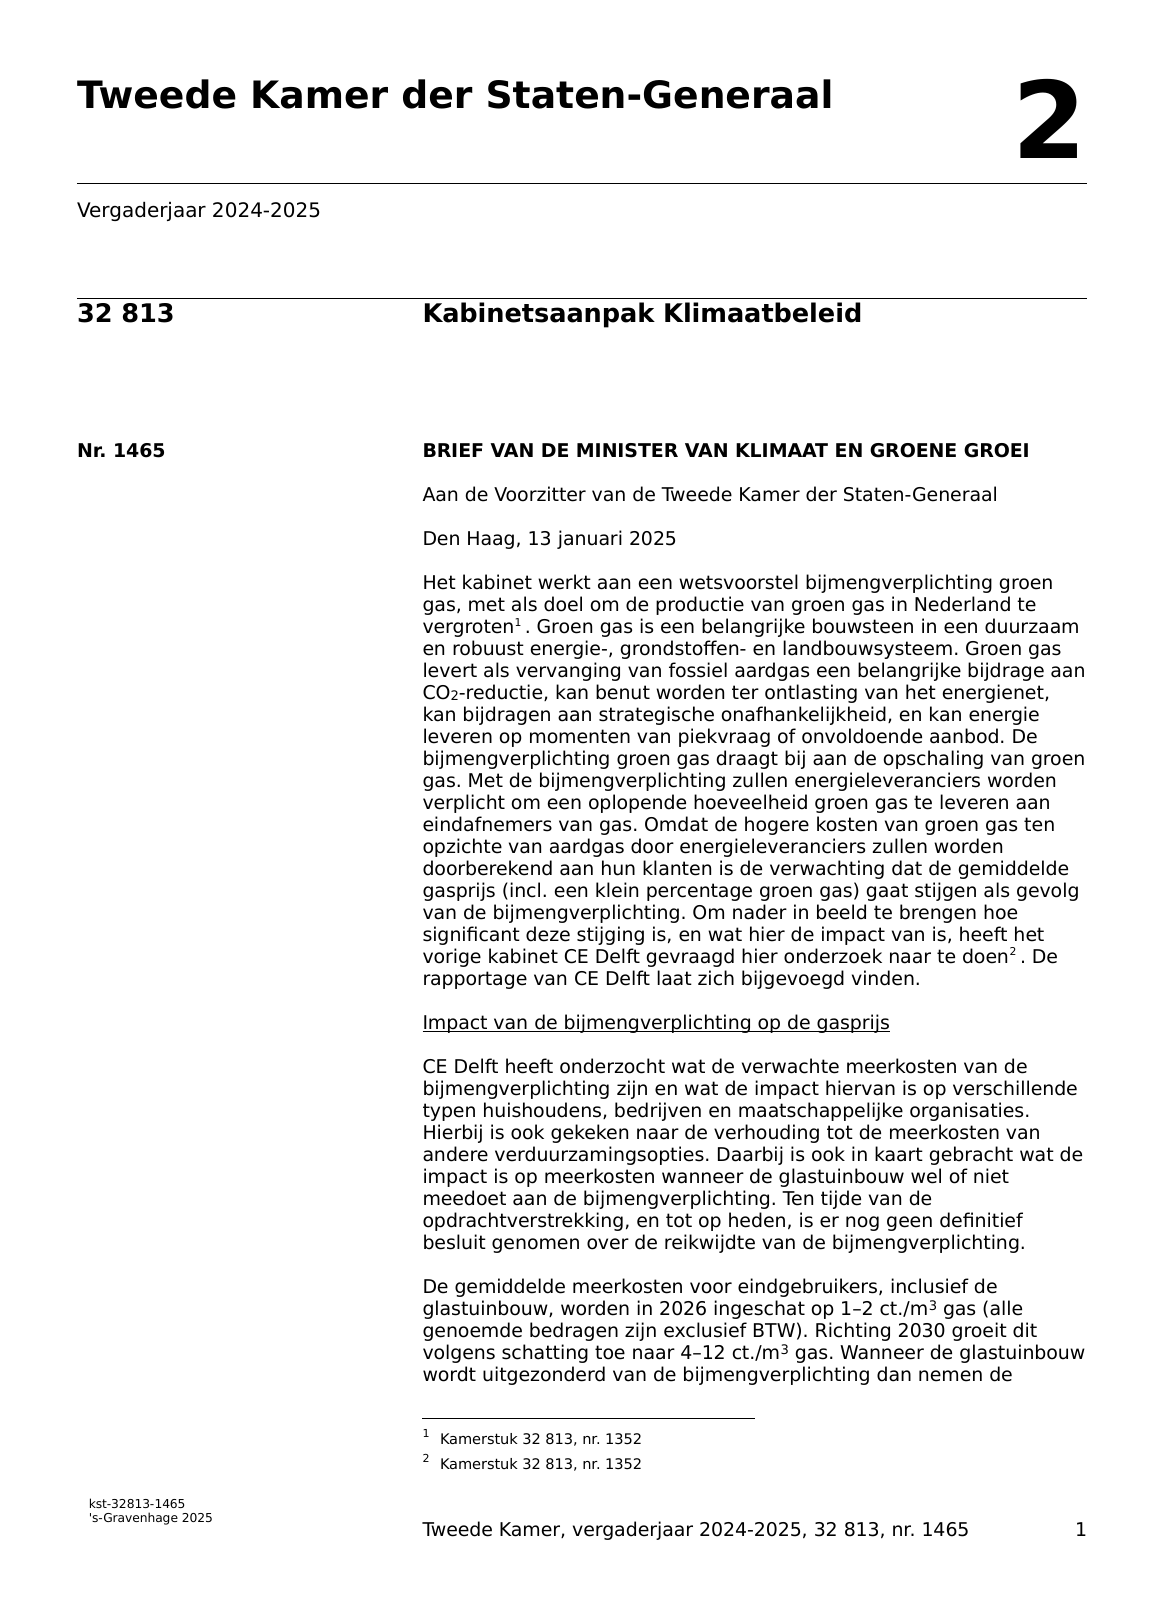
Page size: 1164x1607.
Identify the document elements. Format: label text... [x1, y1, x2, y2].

table_cell Vergaderjaar 2024-2025 [77, 184, 1087, 298]
text Kamerstuk 32 813, nr. 1352 [422, 1427, 1087, 1449]
table_header Tweede Kamer der Staten-Generaal [77, 59, 886, 183]
text De gemiddelde meerkosten voor eindgebruikers, inclusief de glastuinbouw, worden in 2026 ingeschat op 1–2 ct./m3 gas (alle genoemde bedragen zijn exclusief BTW). Richting 2030 groeit dit volgens schatting toe naar 4–12 ct./m3 gas. Wanneer de glastuinbouw wordt uitgezonderd van de bijmengverplichting dan nemen de [422, 1276, 1087, 1386]
text kst-32813-1465 [88, 1497, 323, 1511]
text Aan de Voorzitter van de Tweede Kamer der Staten-Generaal [422, 484, 1087, 506]
subtitle 32 813 Kabinetsaanpak Klimaatbeleid [77, 299, 1087, 329]
table_header 2 [886, 59, 1087, 183]
text Kamerstuk 32 813, nr. 1352 [422, 1452, 1087, 1474]
text Den Haag, 13 januari 2025 [422, 528, 1087, 550]
text 's-Gravenhage 2025 [88, 1511, 323, 1525]
text CE Delft heeft onderzocht wat de verwachte meerkosten van de bijmengverplichting zijn en wat de impact hiervan is op verschillende typen huishoudens, bedrijven en maatschappelijke organisaties. Hierbij is ook gekeken naar de verhouding tot de meerkosten van andere verduurzamingsopties. Daarbij is ook in kaart gebracht wat de impact is op meerkosten wanneer de glastuinbouw wel of niet meedoet aan de bijmengverplichting. Ten tijde van de opdrachtverstrekking, en tot op heden, is er nog geen definitief besluit genomen over de reikwijdte van de bijmengverplichting. [422, 1056, 1087, 1254]
subtitle Nr. 1465 BRIEF VAN DE MINISTER VAN KLIMAAT EN GROENE GROEI [77, 440, 1087, 462]
text Het kabinet werkt aan een wetsvoorstel bijmengverplichting groen gas, met als doel om de productie van groen gas in Nederland te vergroten. Groen gas is een belangrijke bouwsteen in een duurzaam en robuust energie-, grondstoffen- en landbouwsysteem. Groen gas levert als vervanging van fossiel aardgas een belangrijke bijdrage aan CO2-reductie, kan benut worden ter ontlasting van het energienet, kan bijdragen aan strategische onafhankelijkheid, en kan energie leveren op momenten van piekvraag of onvoldoende aanbod. De bijmengverplichting groen gas draagt bij aan de opschaling van groen gas. Met de bijmengverplichting zullen energieleveranciers worden verplicht om een oplopende hoeveelheid groen gas te leveren aan eindafnemers van gas. Omdat de hogere kosten van groen gas ten opzichte van aardgas door energieleveranciers zullen worden doorberekend aan hun klanten is de verwachting dat de gemiddelde gasprijs (incl. een klein percentage groen gas) gaat stijgen als gevolg van de bijmengverplichting. Om nader in beeld te brengen hoe significant deze stijging is, en wat hier de impact van is, heeft het vorige kabinet CE Delft gevraagd hier onderzoek naar te doen. De rapportage van CE Delft laat zich bijgevoegd vinden. [422, 572, 1087, 990]
subtitle Impact van de bijmengverplichting op de gasprijs [422, 1012, 1087, 1034]
